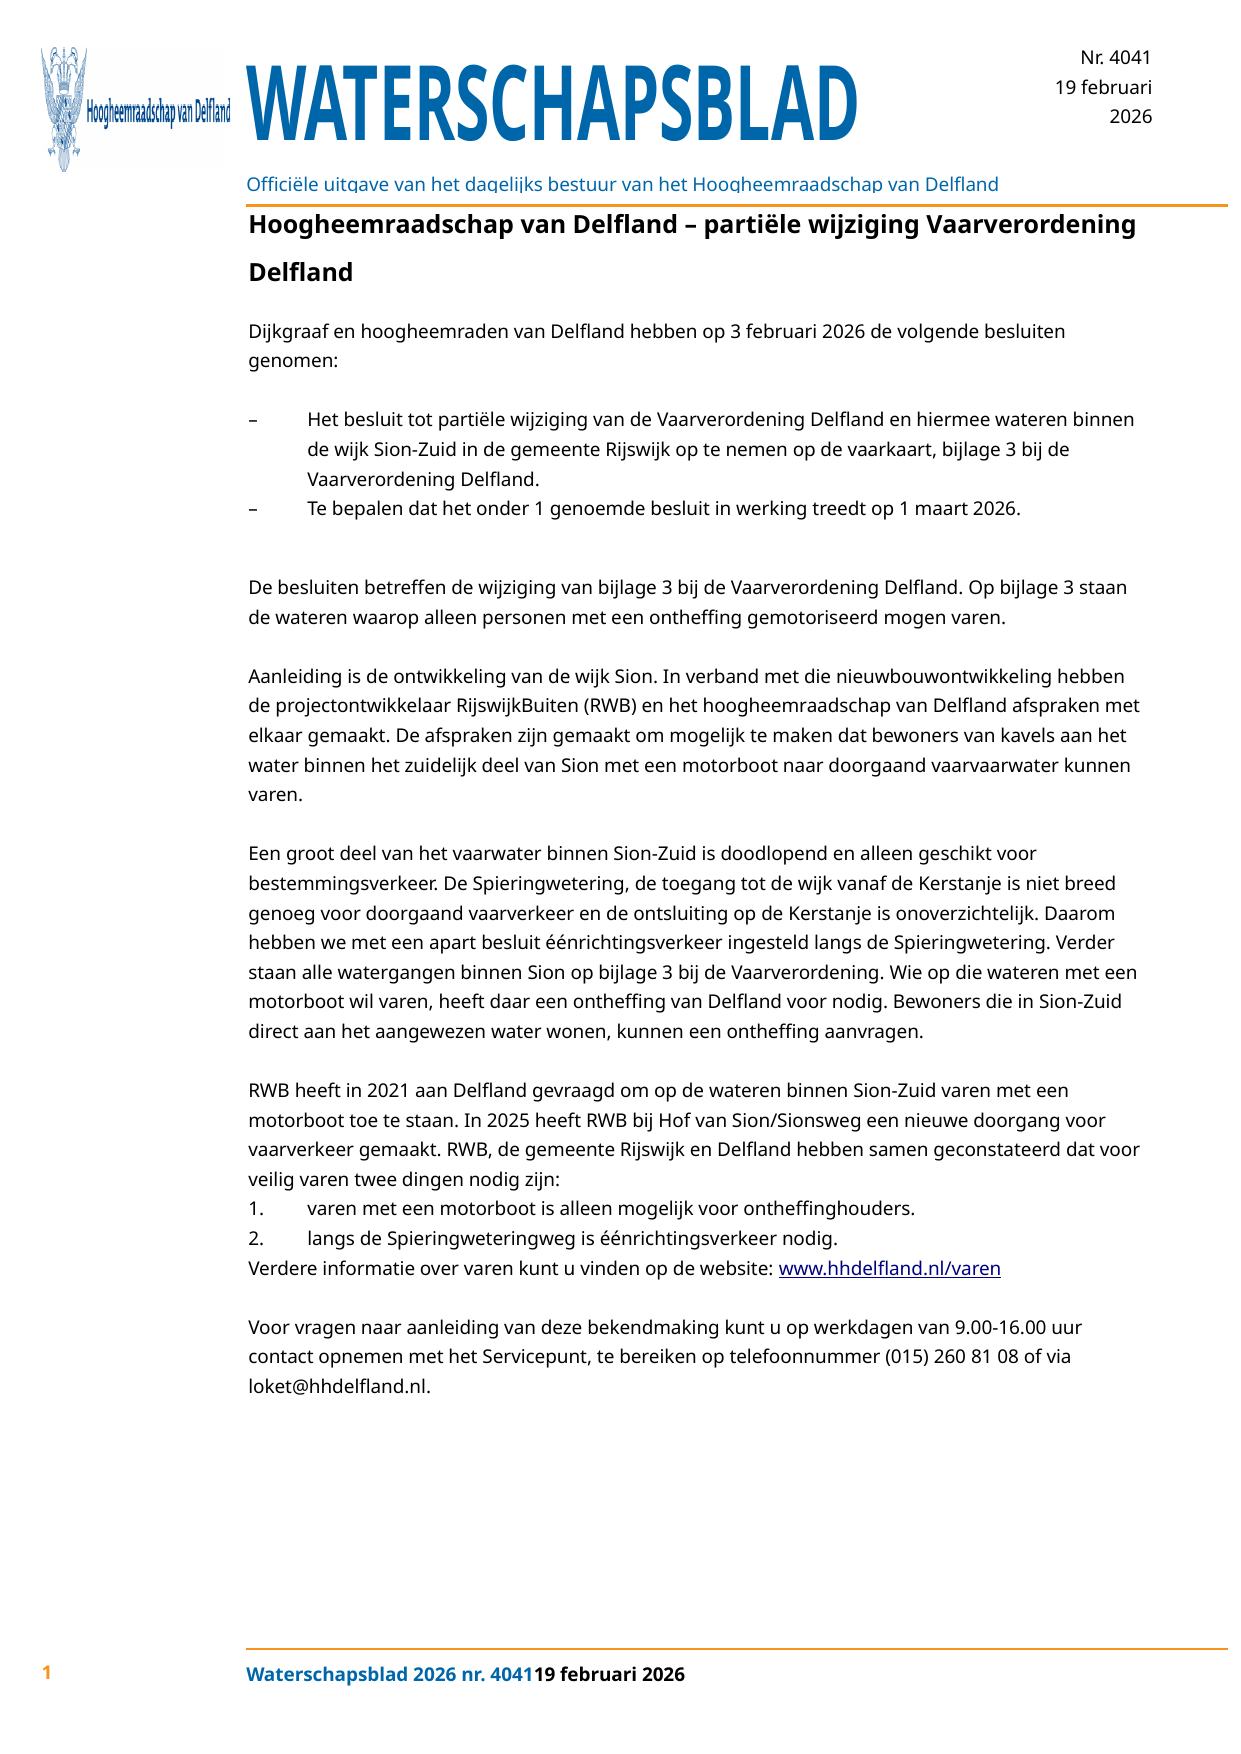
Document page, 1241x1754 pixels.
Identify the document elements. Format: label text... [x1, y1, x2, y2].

text Verdere informatie over varen kunt u vinden op de website: www.hhdelfland.nl/varen [248, 1255, 1152, 1280]
text Dijkgraaf en hoogheemraden van Delfland hebben op 3 februari 2026 de volgende besluiten genomen: [248, 318, 1152, 373]
list varen met een motorboot is alleen mogelijk voor ontheffinghouders. [248, 1196, 1152, 1221]
text Voor vragen naar aanleiding van deze bekendmaking kunt u op werkdagen van 9.00-16.00 uur contact opnemen met het Servicepunt, te bereiken op telefoonnummer (015) 260 81 08 of via loket@hhdelfland.nl. [248, 1314, 1152, 1399]
text Hoogheemraadschap van Delfland – partiële wijziging Vaarverordening Delfland [248, 207, 1152, 288]
text De besluiten betreffen de wijziging van bijlage 3 bij de Vaarverordening Delfland. Op bijlage 3 staan de wateren waarop alleen personen met een ontheffing gemotoriseerd mogen varen. [248, 574, 1152, 629]
list langs de Spieringweteringweg is éénrichtingsverkeer nodig. [248, 1225, 1152, 1251]
list Te bepalen dat het onder 1 genoemde besluit in werking treedt op 1 maart 2026. [248, 495, 1152, 521]
list Het besluit tot partiële wijziging van de Vaarverordening Delfland en hiermee wateren binnen de wijk Sion-Zuid in de gemeente Rijswijk op te nemen op de vaarkaart, bijlage 3 bij de Vaarverordening Delfland. [248, 407, 1152, 492]
text Aanleiding is de ontwikkeling van de wijk Sion. In verband met die nieuwbouwontwikkeling hebben de projectontwikkelaar RijswijkBuiten (RWB) en het hoogheemraadschap van Delfland afspraken met elkaar gemaakt. De afspraken zijn gemaakt om mogelijk te maken dat bewoners van kavels aan het water binnen het zuidelijk deel van Sion met een motorboot naar doorgaand vaarvaarwater kunnen varen. [248, 663, 1152, 807]
text RWB heeft in 2021 aan Delfland gevraagd om op de wateren binnen Sion-Zuid varen met een motorboot toe te staan. In 2025 heeft RWB bij Hof van Sion/Sionsweg een nieuwe doorgang voor vaarverkeer gemaakt. RWB, de gemeente Rijswijk en Delfland hebben samen geconstateerd dat voor veilig varen twee dingen nodig zijn: [248, 1077, 1152, 1192]
text Een groot deel van het vaarwater binnen Sion-Zuid is doodlopend en alleen geschikt voor bestemmingsverkeer. De Spieringwetering, de toegang tot de wijk vanaf de Kerstanje is niet breed genoeg voor doorgaand vaarverkeer en de ontsluiting op de Kerstanje is onoverzichtelijk. Daarom hebben we met een apart besluit éénrichtingsverkeer ingesteld langs de Spieringwetering. Verder staan alle watergangen binnen Sion op bijlage 3 bij de Vaarverordening. Wie op die wateren met een motorboot wil varen, heeft daar een ontheffing van Delfland voor nodig. Bewoners die in Sion-Zuid direct aan het aangewezen water wonen, kunnen een ontheffing aanvragen. [248, 841, 1152, 1044]
picture [41, 47, 231, 172]
